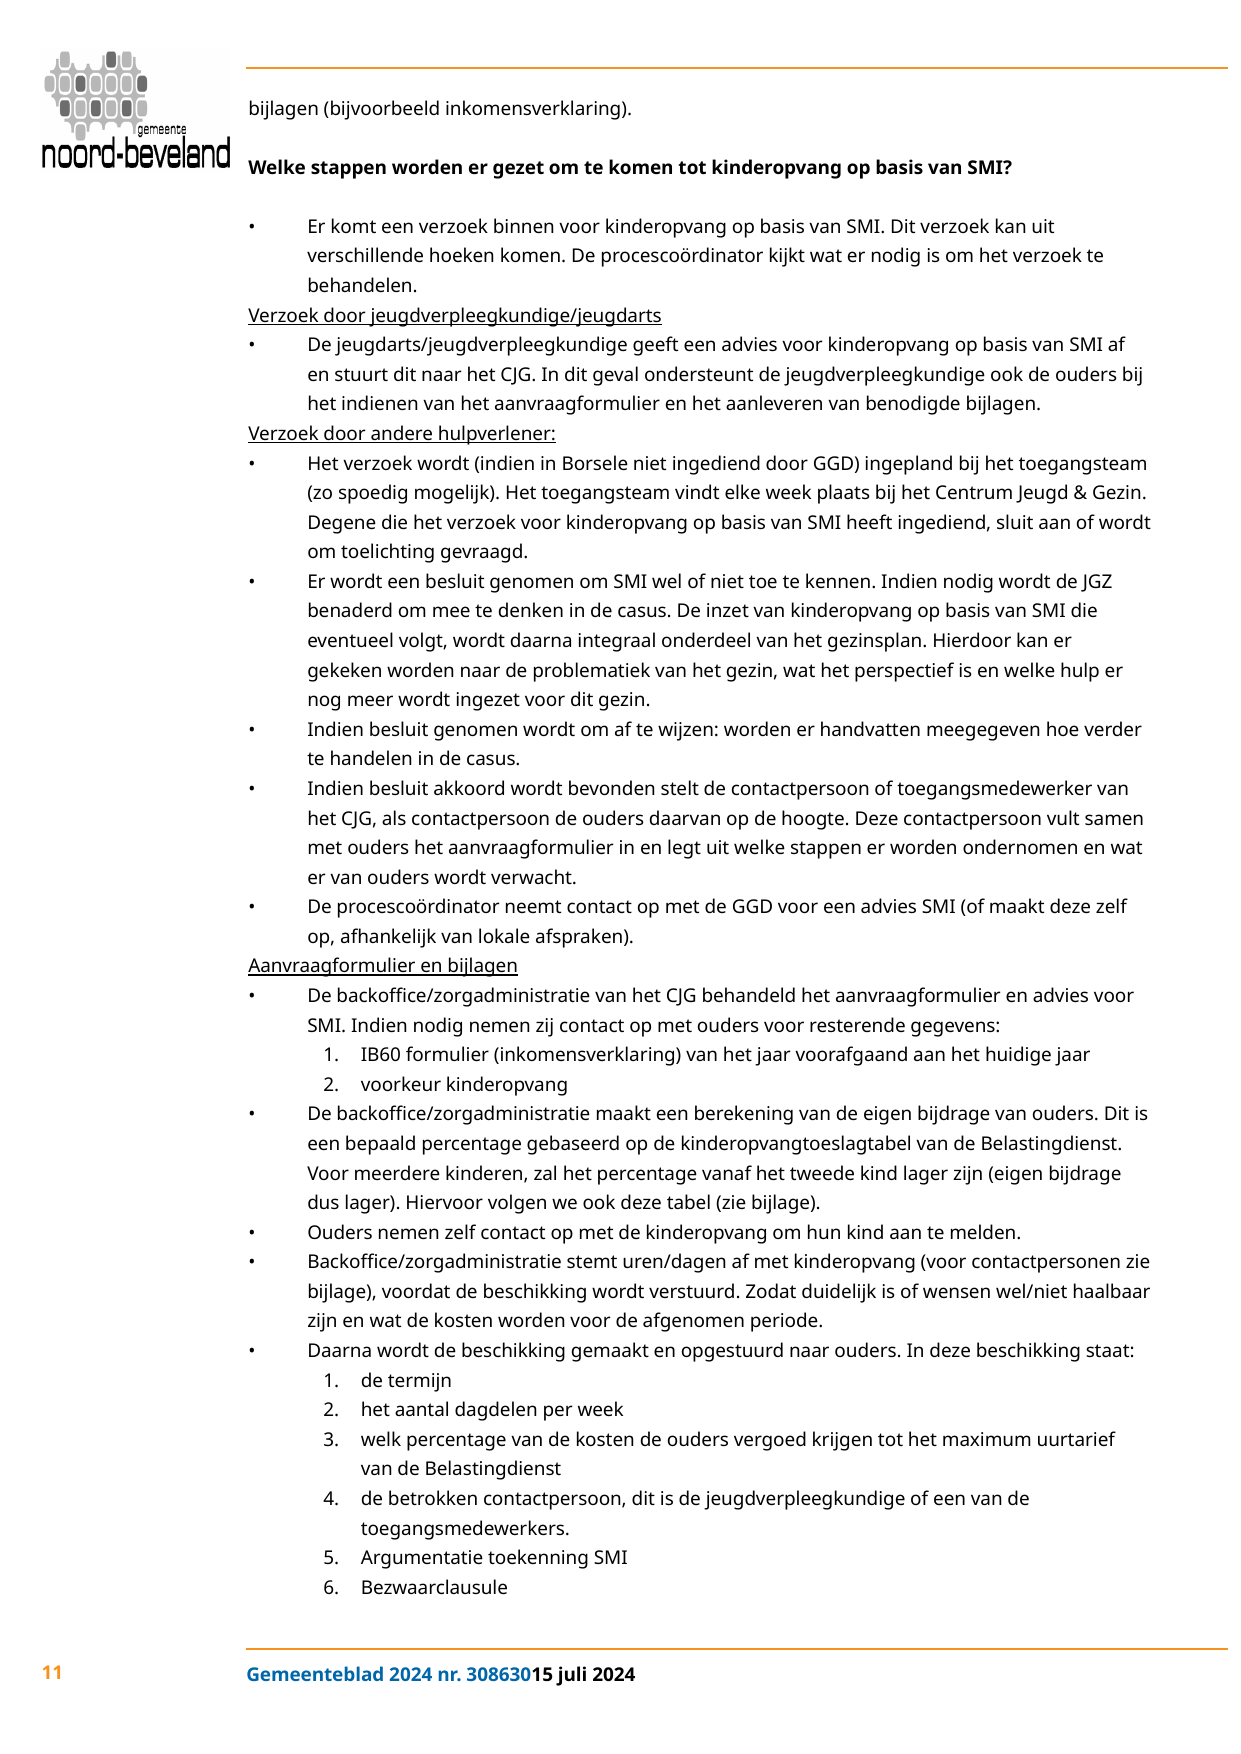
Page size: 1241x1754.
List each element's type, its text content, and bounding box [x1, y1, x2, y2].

list De procescoördinator neemt contact op met de GGD voor een advies SMI (of maakt deze zelf op, afhankelijk van lokale afspraken). [248, 893, 1152, 949]
list Er wordt een besluit genomen om SMI wel of niet toe te kennen. Indien nodig wordt de JGZ benaderd om mee te denken in de casus. De inzet van kinderopvang op basis van SMI die eventueel volgt, wordt daarna integraal onderdeel van het gezinsplan. Hierdoor kan er gekeken worden naar de problematiek van het gezin, wat het perspectief is en welke hulp er nog meer wordt ingezet voor dit gezin. [248, 568, 1152, 712]
list het aantal dagdelen per week [323, 1396, 1152, 1422]
list IB60 formulier (inkomensverklaring) van het jaar voorafgaand aan het huidige jaar [323, 1041, 1152, 1067]
list Het verzoek wordt (indien in Borsele niet ingediend door GGD) ingepland bij het toegangsteam (zo spoedig mogelijk). Het toegangsteam vindt elke week plaats bij het Centrum Jeugd & Gezin. Degene die het verzoek voor kinderopvang op basis van SMI heeft ingediend, sluit aan of wordt om toelichting gevraagd. [248, 450, 1152, 564]
text Aanvraagformulier en bijlagen [248, 953, 1152, 978]
text Verzoek door jeugdverpleegkundige/jeugdarts [248, 302, 1152, 328]
text Verzoek door andere hulpverlener: [248, 420, 1152, 446]
list Er komt een verzoek binnen voor kinderopvang op basis van SMI. Dit verzoek kan uit verschillende hoeken komen. De procescoördinator kijkt wat er nodig is om het verzoek te behandelen. [248, 213, 1152, 298]
list Indien besluit genomen wordt om af te wijzen: worden er handvatten meegegeven hoe verder te handelen in de casus. [248, 716, 1152, 771]
list De backoffice/zorgadministratie van het CJG behandeld het aanvraagformulier en advies voor SMI. Indien nodig nemen zij contact op met ouders voor resterende gegevens: [248, 982, 1152, 1038]
list Argumentatie toekenning SMI [323, 1544, 1152, 1570]
list De backoffice/zorgadministratie maakt een berekening van de eigen bijdrage van ouders. Dit is een bepaald percentage gebaseerd op de kinderopvangtoeslagtabel van de Belastingdienst. Voor meerdere kinderen, zal het percentage vanaf het tweede kind lager zijn (eigen bijdrage dus lager). Hiervoor volgen we ook deze tabel (zie bijlage). [248, 1101, 1152, 1215]
picture [41, 47, 231, 172]
list Bezwaarclausule [323, 1574, 1152, 1600]
list De jeugdarts/jeugdverpleegkundige geeft een advies voor kinderopvang op basis van SMI af en stuurt dit naar het CJG. In dit geval ondersteunt de jeugdverpleegkundige ook de ouders bij het indienen van het aanvraagformulier en het aanleveren van benodigde bijlagen. [248, 331, 1152, 416]
list voorkeur kinderopvang [323, 1071, 1152, 1097]
list Backoffice/zorgadministratie stemt uren/dagen af met kinderopvang (voor contactpersonen zie bijlage), voordat de beschikking wordt verstuurd. Zodat duidelijk is of wensen wel/niet haalbaar zijn en wat de kosten worden voor de afgenomen periode. [248, 1248, 1152, 1333]
list de termijn [323, 1367, 1152, 1393]
list Indien besluit akkoord wordt bevonden stelt de contactpersoon of toegangsmedewerker van het CJG, als contactpersoon de ouders daarvan op de hoogte. Deze contactpersoon vult samen met ouders het aanvraagformulier in en legt uit welke stappen er worden ondernomen en wat er van ouders wordt verwacht. [248, 775, 1152, 890]
list Ouders nemen zelf contact op met de kinderopvang om hun kind aan te melden. [248, 1219, 1152, 1245]
list welk percentage van de kosten de ouders vergoed krijgen tot het maximum uurtarief van de Belastingdienst [323, 1426, 1152, 1481]
list de betrokken contactpersoon, dit is de jeugdverpleegkundige of een van de toegangsmedewerkers. [323, 1485, 1152, 1541]
text bijlagen (bijvoorbeeld inkomensverklaring). [248, 95, 1152, 121]
text Welke stappen worden er gezet om te komen tot kinderopvang op basis van SMI? [248, 154, 1152, 180]
list Daarna wordt de beschikking gemaakt en opgestuurd naar ouders. In deze beschikking staat: [248, 1337, 1152, 1363]
